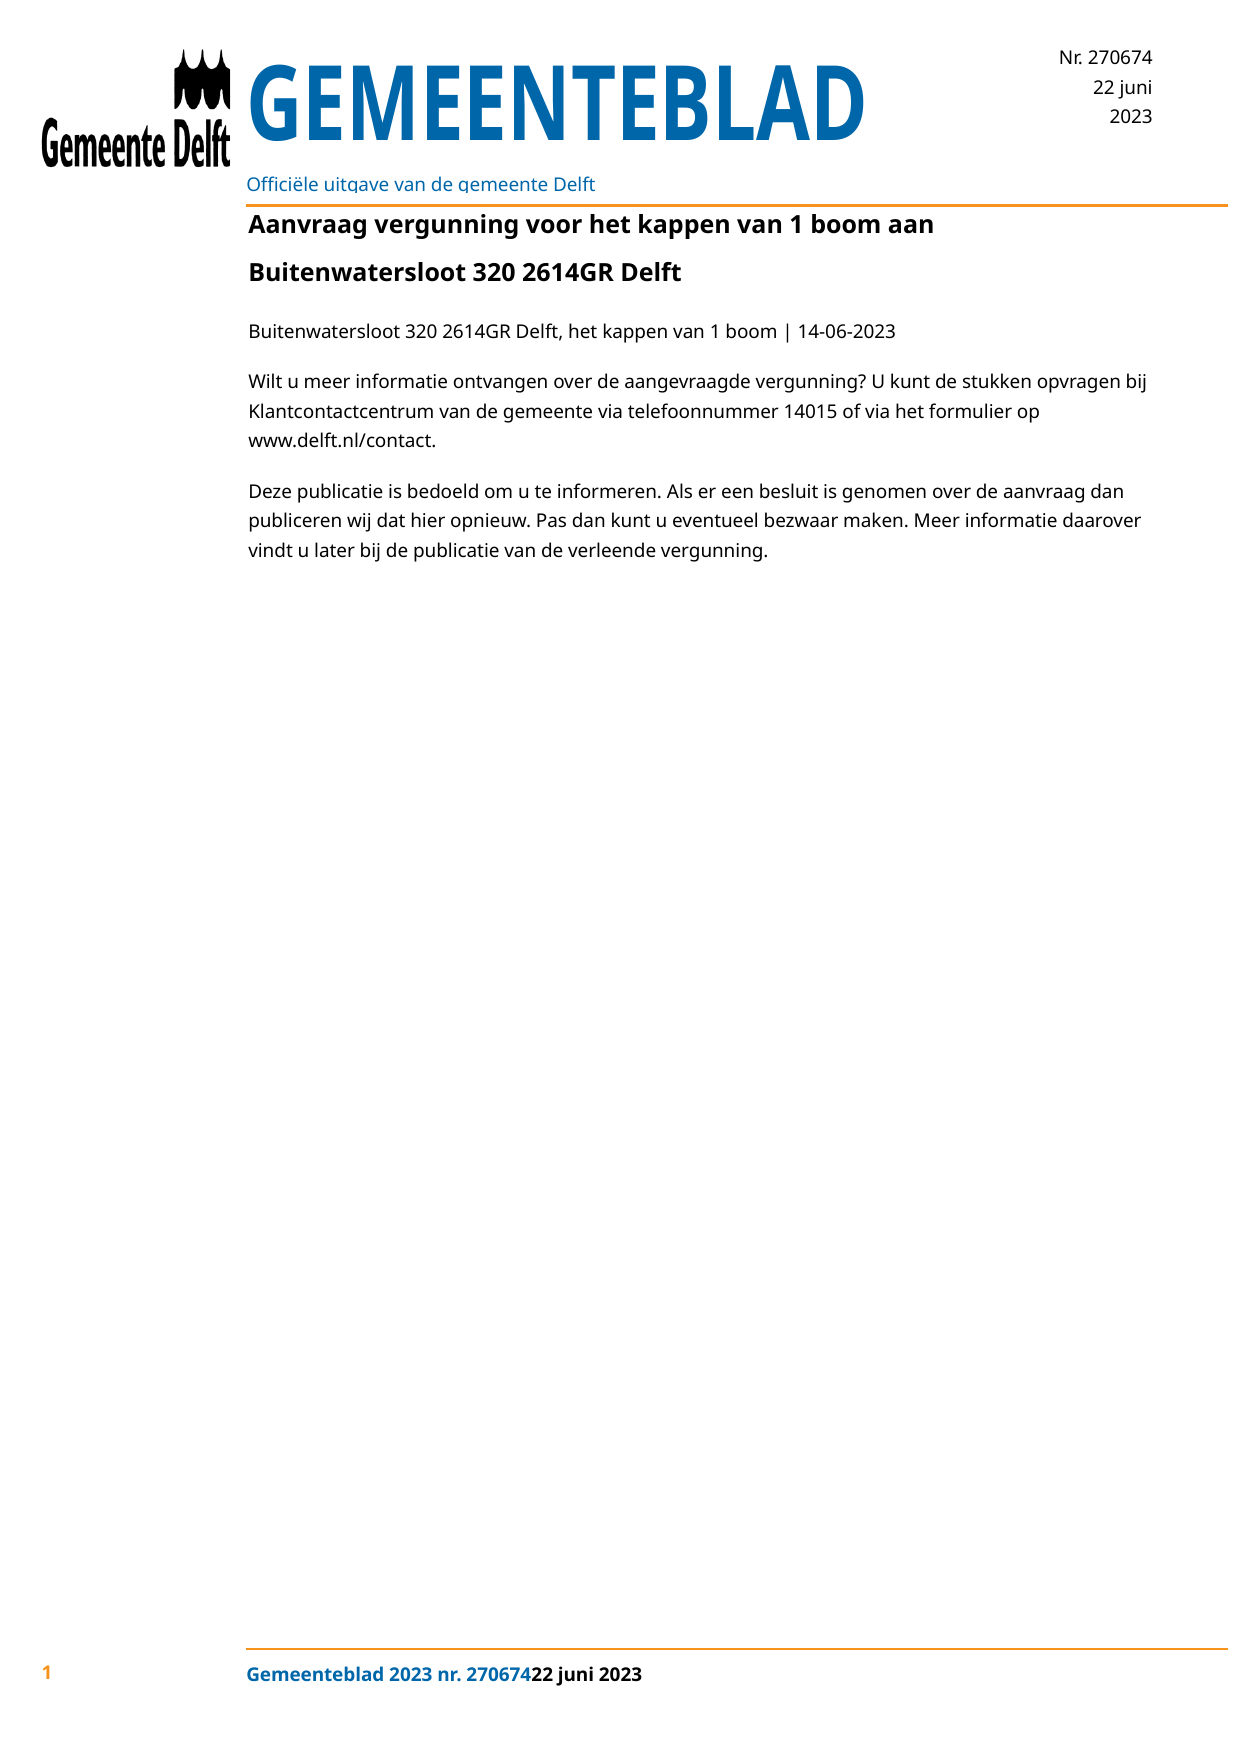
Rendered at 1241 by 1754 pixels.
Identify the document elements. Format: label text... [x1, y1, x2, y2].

text Deze publicatie is bedoeld om u te informeren. Als er een besluit is genomen over de aanvraag dan publiceren wij dat hier opnieuw. Pas dan kunt u eventueel bezwaar maken. Meer informatie daarover vindt u later bij de publicatie van de verleende vergunning. [248, 478, 1152, 563]
text Wilt u meer informatie ontvangen over de aangevraagde vergunning? U kunt de stukken opvragen bij Klantcontactcentrum van de gemeente via telefoonnummer 14015 of via het formulier op www.delft.nl/contact. [248, 368, 1152, 453]
text Buitenwatersloot 320 2614GR Delft, het kappen van 1 boom | 14-06-2023 [248, 318, 1152, 344]
picture [41, 47, 231, 172]
text Aanvraag vergunning voor het kappen van 1 boom aan Buitenwatersloot 320 2614GR Delft [248, 207, 1152, 288]
